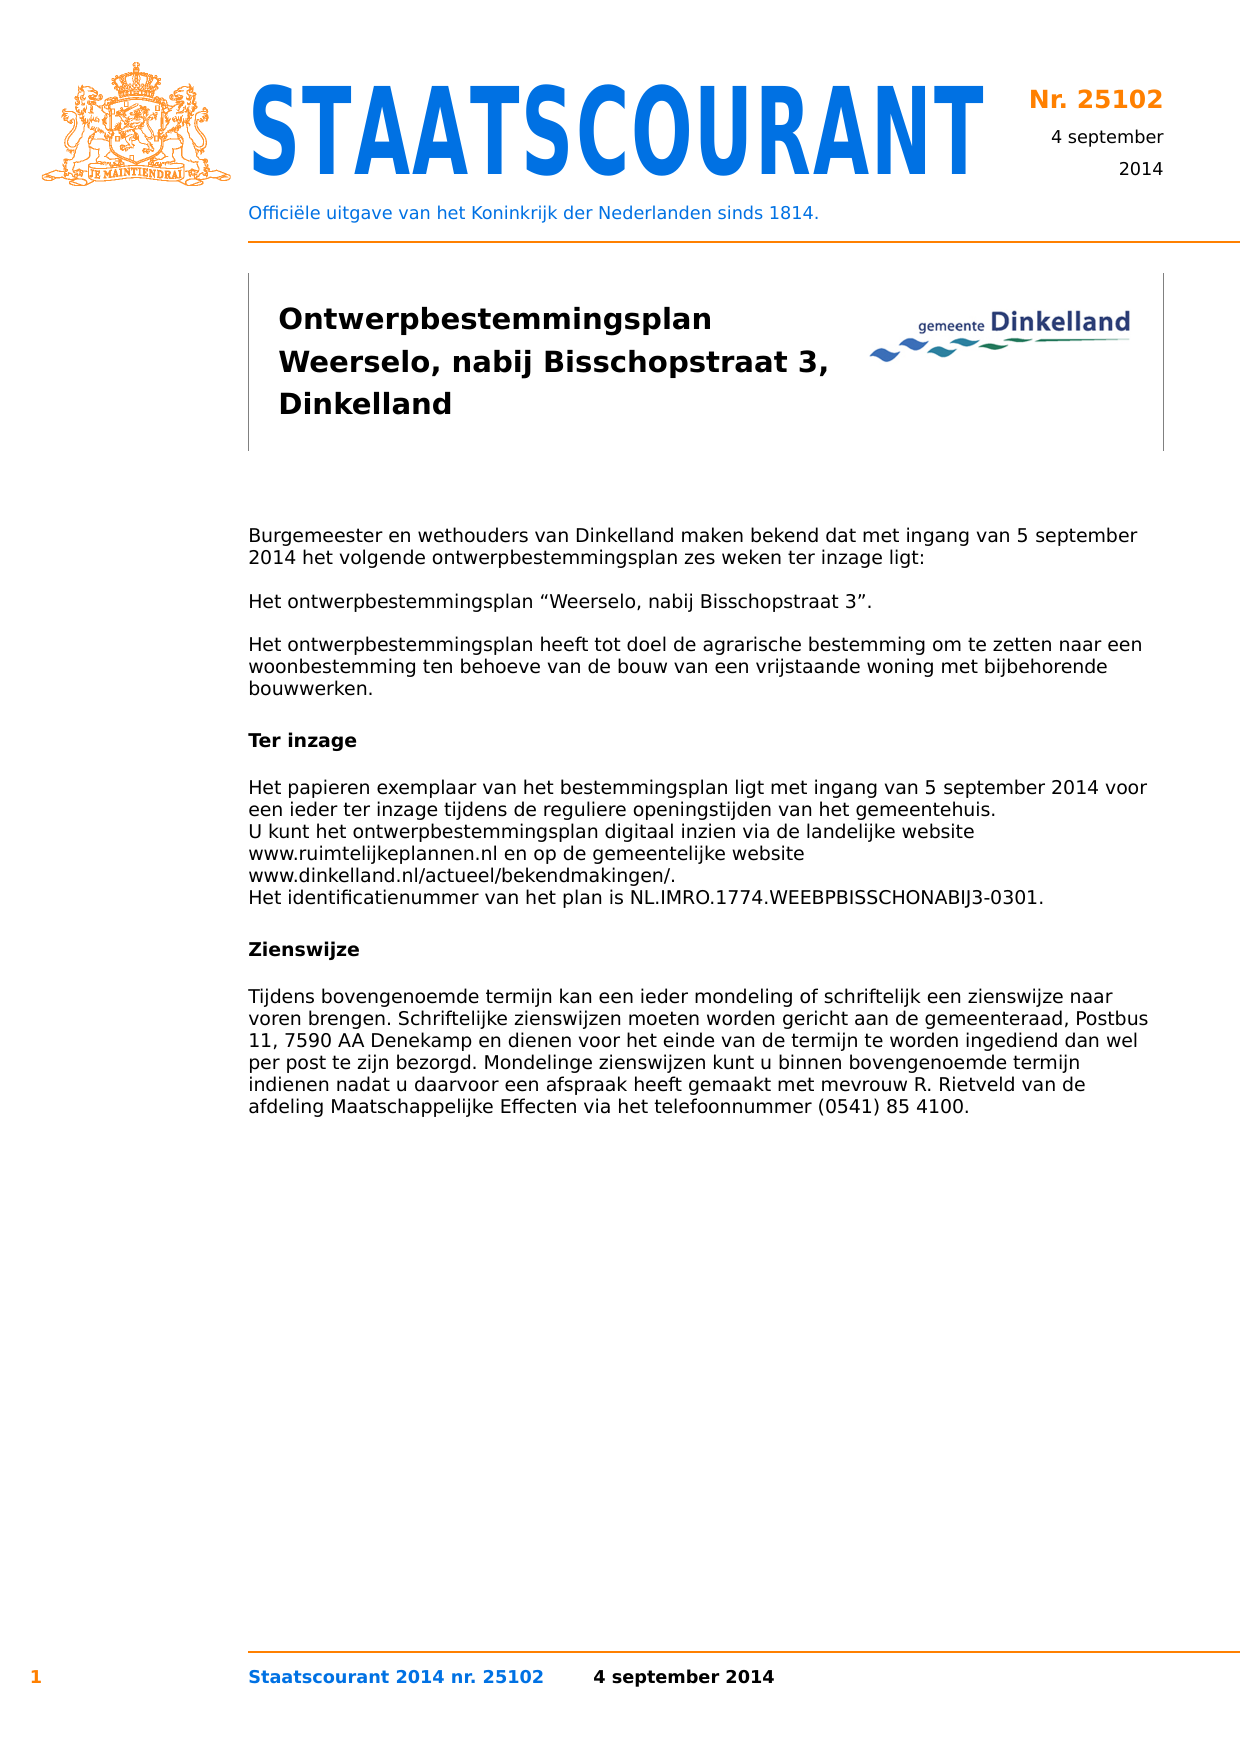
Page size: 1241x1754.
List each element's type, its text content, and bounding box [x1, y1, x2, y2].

picture [41, 62, 231, 186]
text Burgemeester en wethouders van Dinkelland maken bekend dat met ingang van 5 september 2014 het volgende ontwerpbestemmingsplan zes weken ter inzage ligt: [248, 525, 1163, 569]
text Het ontwerpbestemmingsplan “Weerselo, nabij Bisschopstraat 3”. [248, 591, 1163, 612]
text U kunt het ontwerpbestemmingsplan digitaal inzien via de landelijke website www.ruimtelijkeplannen.nl en op de gemeentelijke website www.dinkelland.nl/actueel/bekendmakingen/. [248, 821, 1163, 887]
picture [867, 302, 1134, 368]
table_header STAATSCOURANT [248, 62, 998, 203]
text Tijdens bovengenoemde termijn kan een ieder mondeling of schriftelijk een zienswijze naar voren brengen. Schriftelijke zienswijzen moeten worden gericht aan de gemeenteraad, Postbus 11, 7590 AA Denekamp en dienen voor het einde van de termijn te worden ingediend dan wel per post te zijn bezorgd. Mondelinge zienswijzen kunt u binnen bovengenoemde termijn indienen nadat u daarvoor een afspraak heeft gemaakt met mevrouw R. Rietveld van de afdeling Maatschappelijke Effecten via het telefoonnummer (0541) 85 4100. [248, 986, 1163, 1118]
table_header [25, 62, 248, 241]
text Het identificatienummer van het plan is NL.IMRO.1774.WEEBPBISSCHONABIJ3-0301. [248, 887, 1163, 909]
subtitle Ontwerpbestemmingsplan Weerselo, nabij Bisschopstraat 3, Dinkelland [249, 273, 1163, 451]
table_cell 2014 [998, 153, 1240, 203]
table_cell Officiële uitgave van het Koninkrijk der Nederlanden sinds 1814. [248, 203, 1240, 241]
subtitle Zienswijze [248, 939, 1163, 961]
text Het papieren exemplaar van het bestemmingsplan ligt met ingang van 5 september 2014 voor een ieder ter inzage tijdens de reguliere openingstijden van het gemeentehuis. [248, 777, 1163, 821]
table_header Nr. 25102 [998, 62, 1240, 121]
subtitle Ter inzage [248, 730, 1163, 752]
table_cell 4 september [998, 121, 1240, 153]
text Het ontwerpbestemmingsplan heeft tot doel de agrarische bestemming om te zetten naar een woonbestemming ten behoeve van de bouw van een vrijstaande woning met bijbehorende bouwwerken. [248, 634, 1163, 700]
